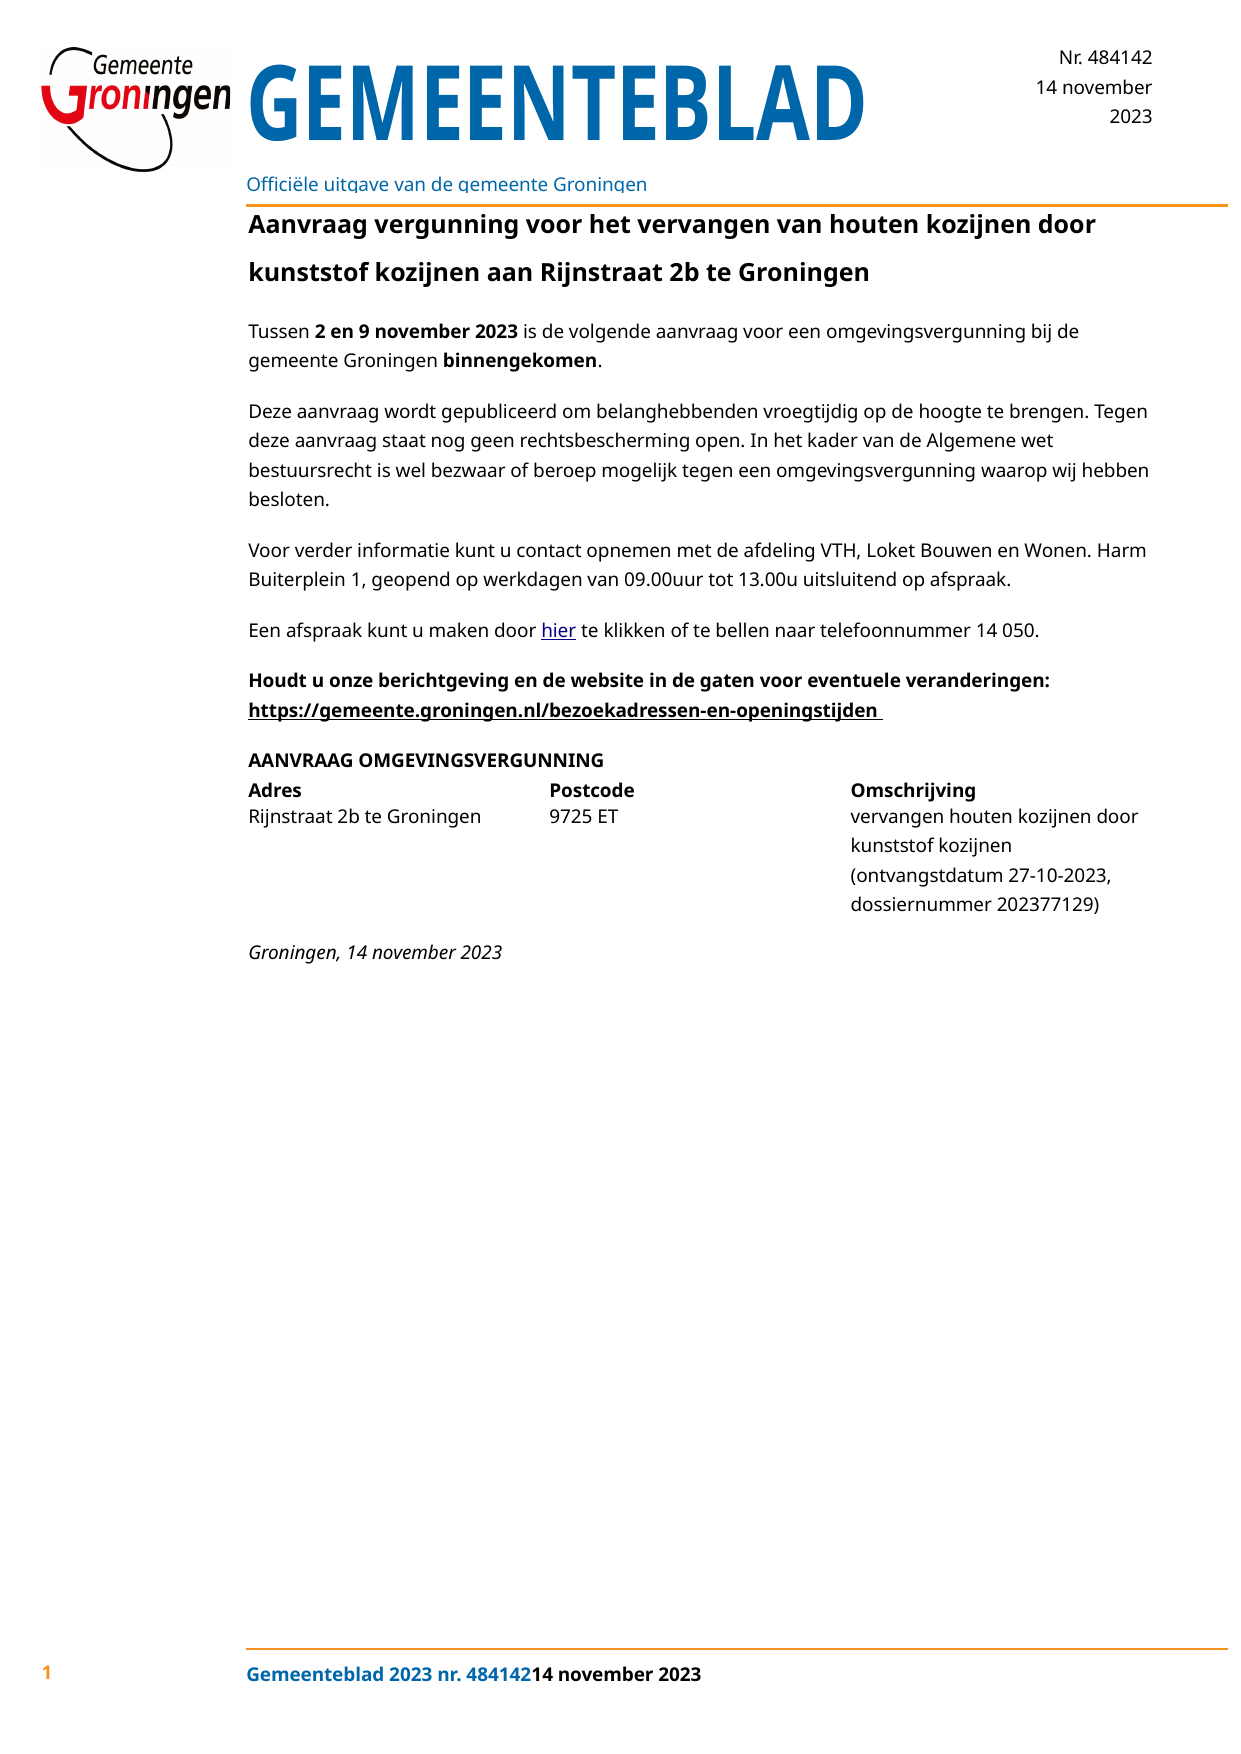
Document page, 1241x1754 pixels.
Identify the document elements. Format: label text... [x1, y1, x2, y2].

table_header Omschrijving [850, 777, 1152, 803]
table_cell vervangen houten kozijnen door kunststof kozijnen (ontvangstdatum 27-10-2023, dossiernummer 202377129) [850, 803, 1152, 917]
text Aanvraag vergunning voor het vervangen van houten kozijnen door kunststof kozijnen aan Rijnstraat 2b te Groningen [248, 207, 1152, 288]
text Voor verder informatie kunt u contact opnemen met de afdeling VTH, Loket Bouwen en Wonen. Harm Buiterplein 1, geopend op werkdagen van 09.00uur tot 13.00u uitsluitend op afspraak. [248, 537, 1152, 592]
table_header Adres [248, 777, 549, 803]
text AANVRAAG OMGEVINGSVERGUNNING [248, 747, 1152, 773]
picture [41, 47, 231, 172]
table_cell Rijnstraat 2b te Groningen [248, 803, 549, 917]
table_header Postcode [549, 777, 850, 803]
text Tussen 2 en 9 november 2023 is de volgende aanvraag voor een omgevingsvergunning bij de gemeente Groningen binnengekomen. [248, 318, 1152, 373]
text Deze aanvraag wordt gepubliceerd om belanghebbenden vroegtijdig op de hoogte te brengen. Tegen deze aanvraag staat nog geen rechtsbescherming open. In het kader van de Algemene wet bestuursrecht is wel bezwaar of beroep mogelijk tegen een omgevingsvergunning waarop wij hebben besloten. [248, 398, 1152, 512]
text Een afspraak kunt u maken door hier te klikken of te bellen naar telefoonnummer 14 050. [248, 617, 1152, 643]
table_cell 9725 ET [549, 803, 850, 917]
text Groningen, 14 november 2023 [248, 939, 1152, 964]
text Houdt u onze berichtgeving en de website in de gaten voor eventuele veranderingen: https://gemeente.groningen.nl/bezoekadressen-en-openingstijden [248, 667, 1152, 723]
